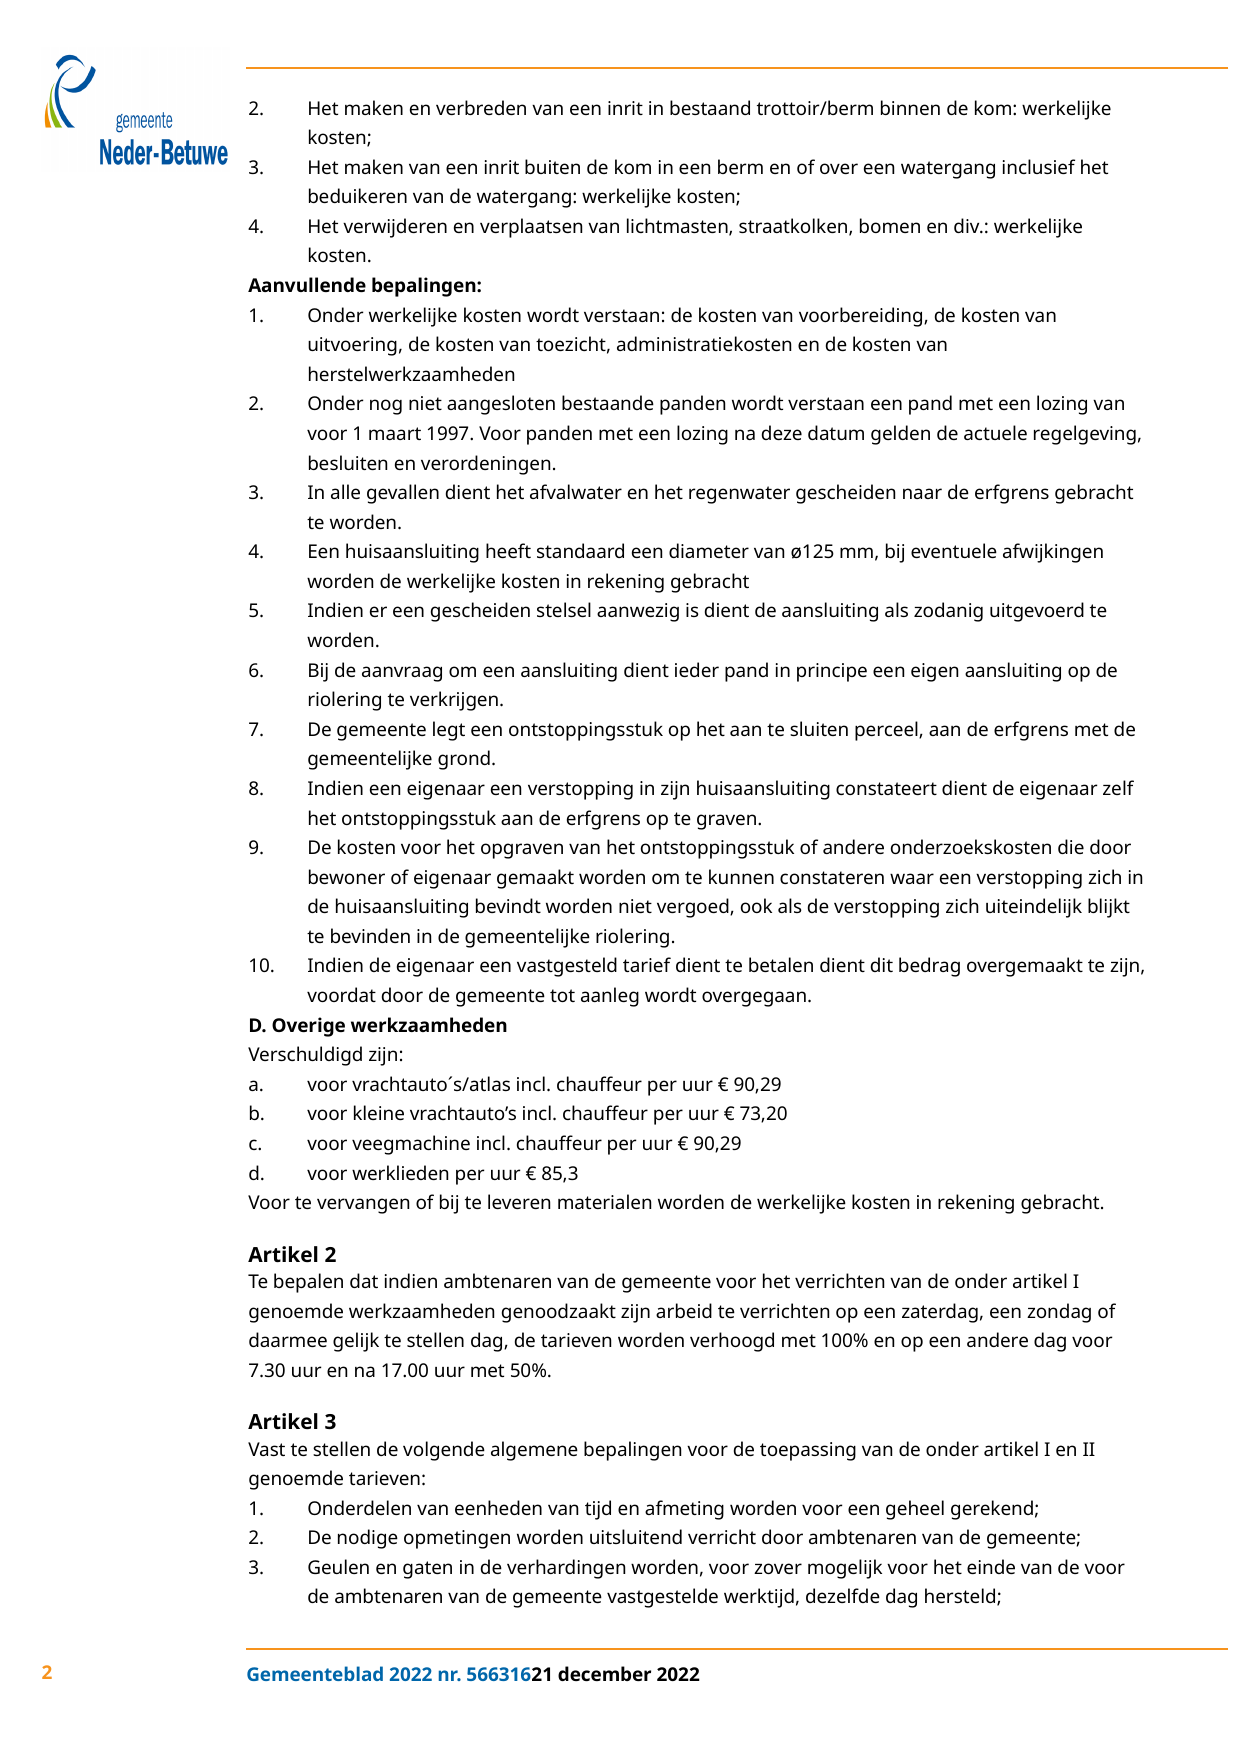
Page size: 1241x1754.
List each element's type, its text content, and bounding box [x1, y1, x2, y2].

text Artikel 2 [248, 1240, 1152, 1268]
list De nodige opmetingen worden uitsluitend verricht door ambtenaren van de gemeente; [248, 1524, 1152, 1550]
list Het maken en verbreden van een inrit in bestaand trottoir/berm binnen de kom: werkelijke kosten; [248, 95, 1152, 150]
list voor werklieden per uur € 85,3 [248, 1160, 1152, 1186]
list Indien de eigenaar een vastgesteld tarief dient te betalen dient dit bedrag overgemaakt te zijn, voordat door de gemeente tot aanleg wordt overgegaan. [248, 953, 1152, 1008]
list Het verwijderen en verplaatsen van lichtmasten, straatkolken, bomen en div.: werkelijke kosten. [248, 213, 1152, 268]
list Indien een eigenaar een verstopping in zijn huisaansluiting constateert dient de eigenaar zelf het ontstoppingsstuk aan de erfgrens op te graven. [248, 775, 1152, 831]
list In alle gevallen dient het afvalwater en het regenwater gescheiden naar de erfgrens gebracht te worden. [248, 479, 1152, 535]
picture [41, 47, 231, 172]
list Onderdelen van eenheden van tijd en afmeting worden voor een geheel gerekend; [248, 1495, 1152, 1521]
list voor vrachtauto´s/atlas incl. chauffeur per uur € 90,29 [248, 1071, 1152, 1097]
list Een huisaansluiting heeft standaard een diameter van ø125 mm, bij eventuele afwijkingen worden de werkelijke kosten in rekening gebracht [248, 538, 1152, 594]
text Verschuldigd zijn: [248, 1041, 1152, 1067]
list Onder nog niet aangesloten bestaande panden wordt verstaan een pand met een lozing van voor 1 maart 1997. Voor panden met een lozing na deze datum gelden de actuele regelgeving, besluiten en verordeningen. [248, 391, 1152, 476]
list Het maken van een inrit buiten de kom in een berm en of over een watergang inclusief het beduikeren van de watergang: werkelijke kosten; [248, 154, 1152, 209]
text Artikel 3 [248, 1407, 1152, 1436]
list Geulen en gaten in de verhardingen worden, voor zover mogelijk voor het einde van de voor de ambtenaren van de gemeente vastgestelde werktijd, dezelfde dag hersteld; [248, 1554, 1152, 1609]
list De gemeente legt een ontstoppingsstuk op het aan te sluiten perceel, aan de erfgrens met de gemeentelijke grond. [248, 716, 1152, 771]
text Voor te vervangen of bij te leveren materialen worden de werkelijke kosten in rekening gebracht. [248, 1189, 1152, 1215]
list Bij de aanvraag om een aansluiting dient ieder pand in principe een eigen aansluiting op de riolering te verkrijgen. [248, 657, 1152, 712]
list voor veegmachine incl. chauffeur per uur € 90,29 [248, 1130, 1152, 1156]
list voor kleine vrachtauto’s incl. chauffeur per uur € 73,20 [248, 1101, 1152, 1126]
list De kosten voor het opgraven van het ontstoppingsstuk of andere onderzoekskosten die door bewoner of eigenaar gemaakt worden om te kunnen constateren waar een verstopping zich in de huisaansluiting bevindt worden niet vergoed, ook als de verstopping zich uiteindelijk blijkt te bevinden in de gemeentelijke riolering. [248, 834, 1152, 949]
list Onder werkelijke kosten wordt verstaan: de kosten van voorbereiding, de kosten van uitvoering, de kosten van toezicht, administratiekosten en de kosten van herstelwerkzaamheden [248, 302, 1152, 387]
text Aanvullende bepalingen: [248, 272, 1152, 298]
list Indien er een gescheiden stelsel aanwezig is dient de aansluiting als zodanig uitgevoerd te worden. [248, 598, 1152, 653]
text Te bepalen dat indien ambtenaren van de gemeente voor het verrichten van de onder artikel I genoemde werkzaamheden genoodzaakt zijn arbeid te verrichten op een zaterdag, een zondag of daarmee gelijk te stellen dag, de tarieven worden verhoogd met 100% en op een andere dag voor 7.30 uur en na 17.00 uur met 50%. [248, 1268, 1152, 1383]
text Vast te stellen de volgende algemene bepalingen voor de toepassing van de onder artikel I en II genoemde tarieven: [248, 1436, 1152, 1491]
text D. Overige werkzaamheden [248, 1012, 1152, 1038]
